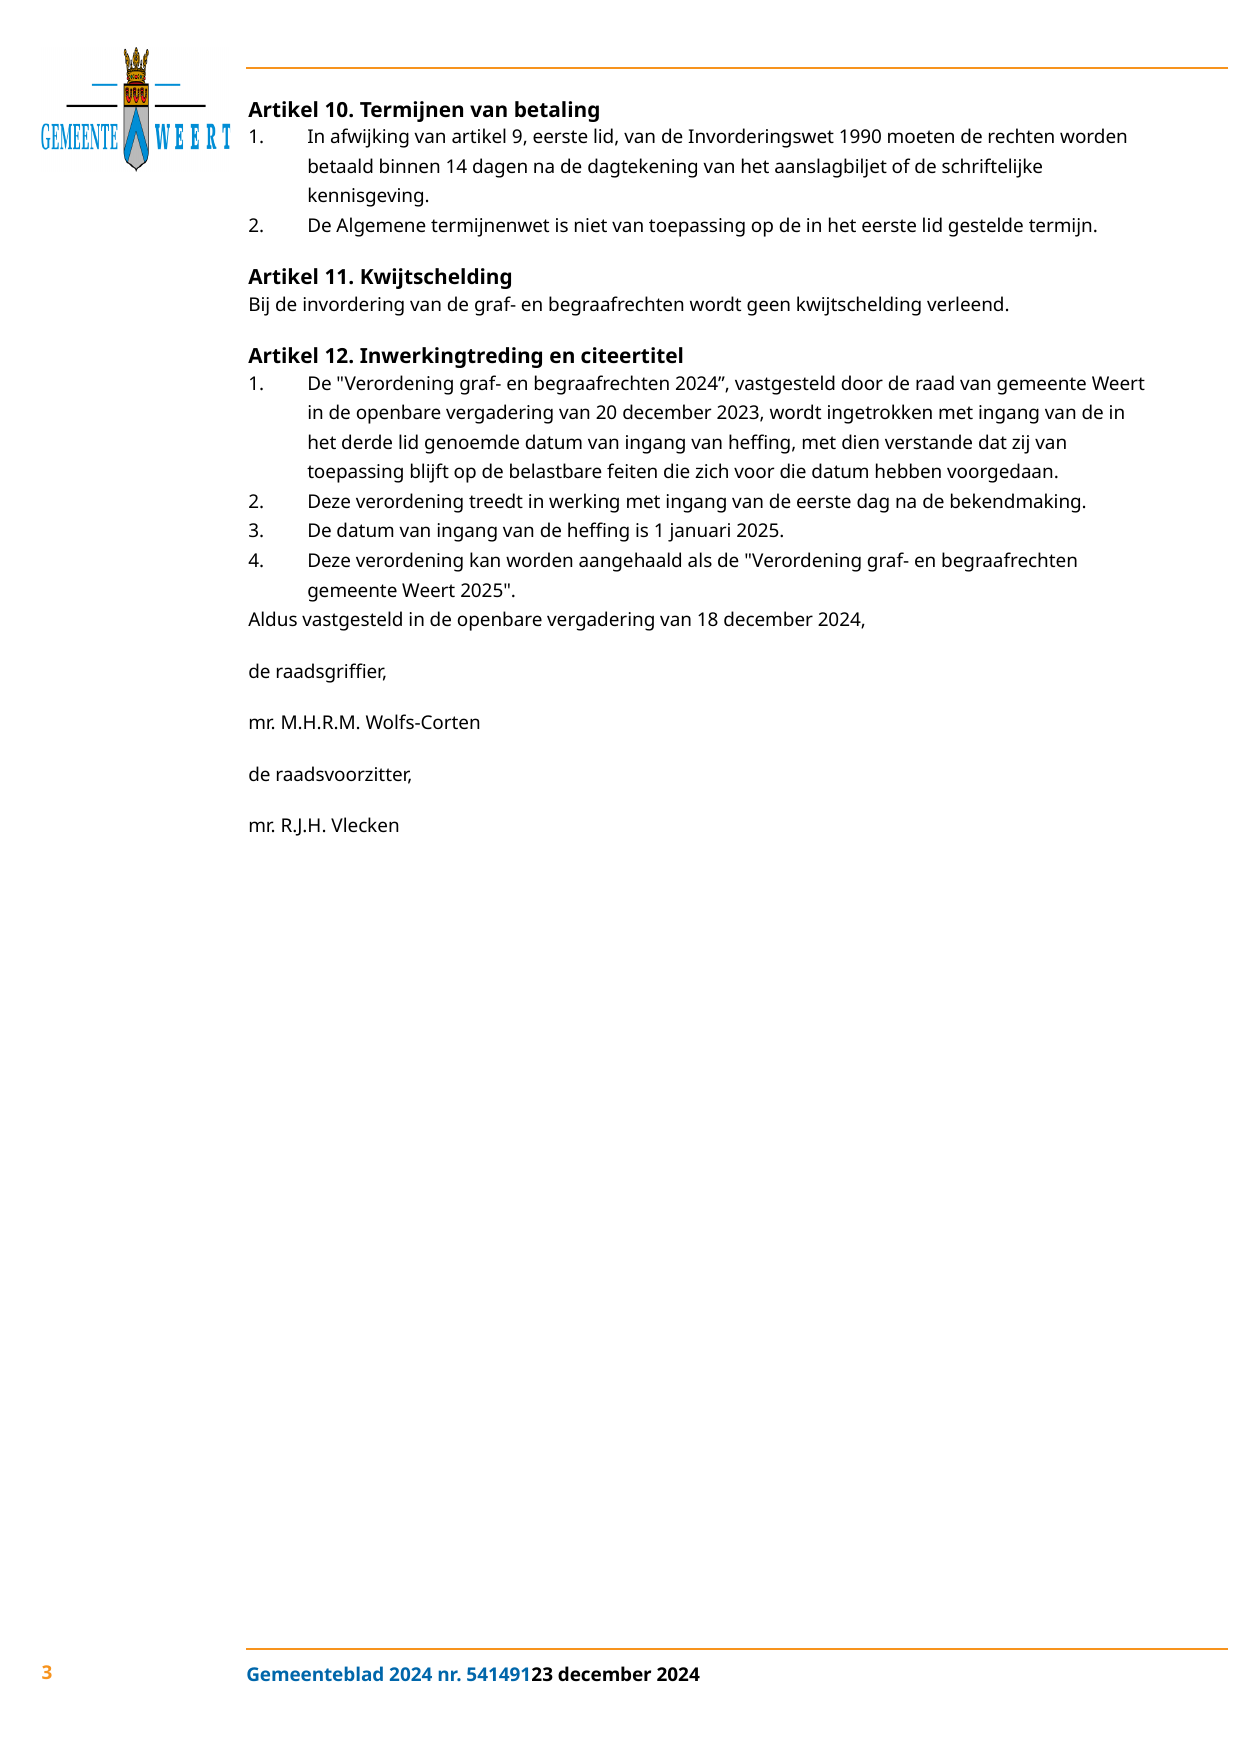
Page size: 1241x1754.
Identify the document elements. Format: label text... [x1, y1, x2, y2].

text de raadsvoorzitter, [248, 761, 1152, 786]
text mr. R.J.H. Vlecken [248, 812, 1152, 838]
list In afwijking van artikel 9, eerste lid, van de Invorderingswet 1990 moeten de rechten worden betaald binnen 14 dagen na de dagtekening van het aanslagbiljet of de schriftelijke kennisgeving. [248, 123, 1152, 208]
text de raadsgriffier, [248, 658, 1152, 683]
list De datum van ingang van de heffing is 1 januari 2025. [248, 518, 1152, 543]
list De "Verordening graf- en begraafrechten 2024”, vastgesteld door de raad van gemeente Weert in de openbare vergadering van 20 december 2023, wordt ingetrokken met ingang van de in het derde lid genoemde datum van ingang van heffing, met dien verstande dat zij van toepassing blijft op de belastbare feiten die zich voor die datum hebben voorgedaan. [248, 370, 1152, 484]
text Aldus vastgesteld in de openbare vergadering van 18 december 2024, [248, 606, 1152, 632]
text Bij de invordering van de graf- en begraafrechten wordt geen kwijtschelding verleend. [248, 291, 1152, 317]
text Artikel 11. Kwijtschelding [248, 262, 1152, 291]
text Artikel 10. Termijnen van betaling [248, 95, 1152, 123]
text mr. M.H.R.M. Wolfs-Corten [248, 709, 1152, 735]
list Deze verordening treedt in werking met ingang van de eerste dag na de bekendmaking. [248, 488, 1152, 514]
text Artikel 12. Inwerkingtreding en citeertitel [248, 341, 1152, 370]
list De Algemene termijnenwet is niet van toepassing op de in het eerste lid gestelde termijn. [248, 212, 1152, 238]
picture [41, 47, 231, 172]
list Deze verordening kan worden aangehaald als de "Verordening graf- en begraafrechten gemeente Weert 2025". [248, 547, 1152, 602]
